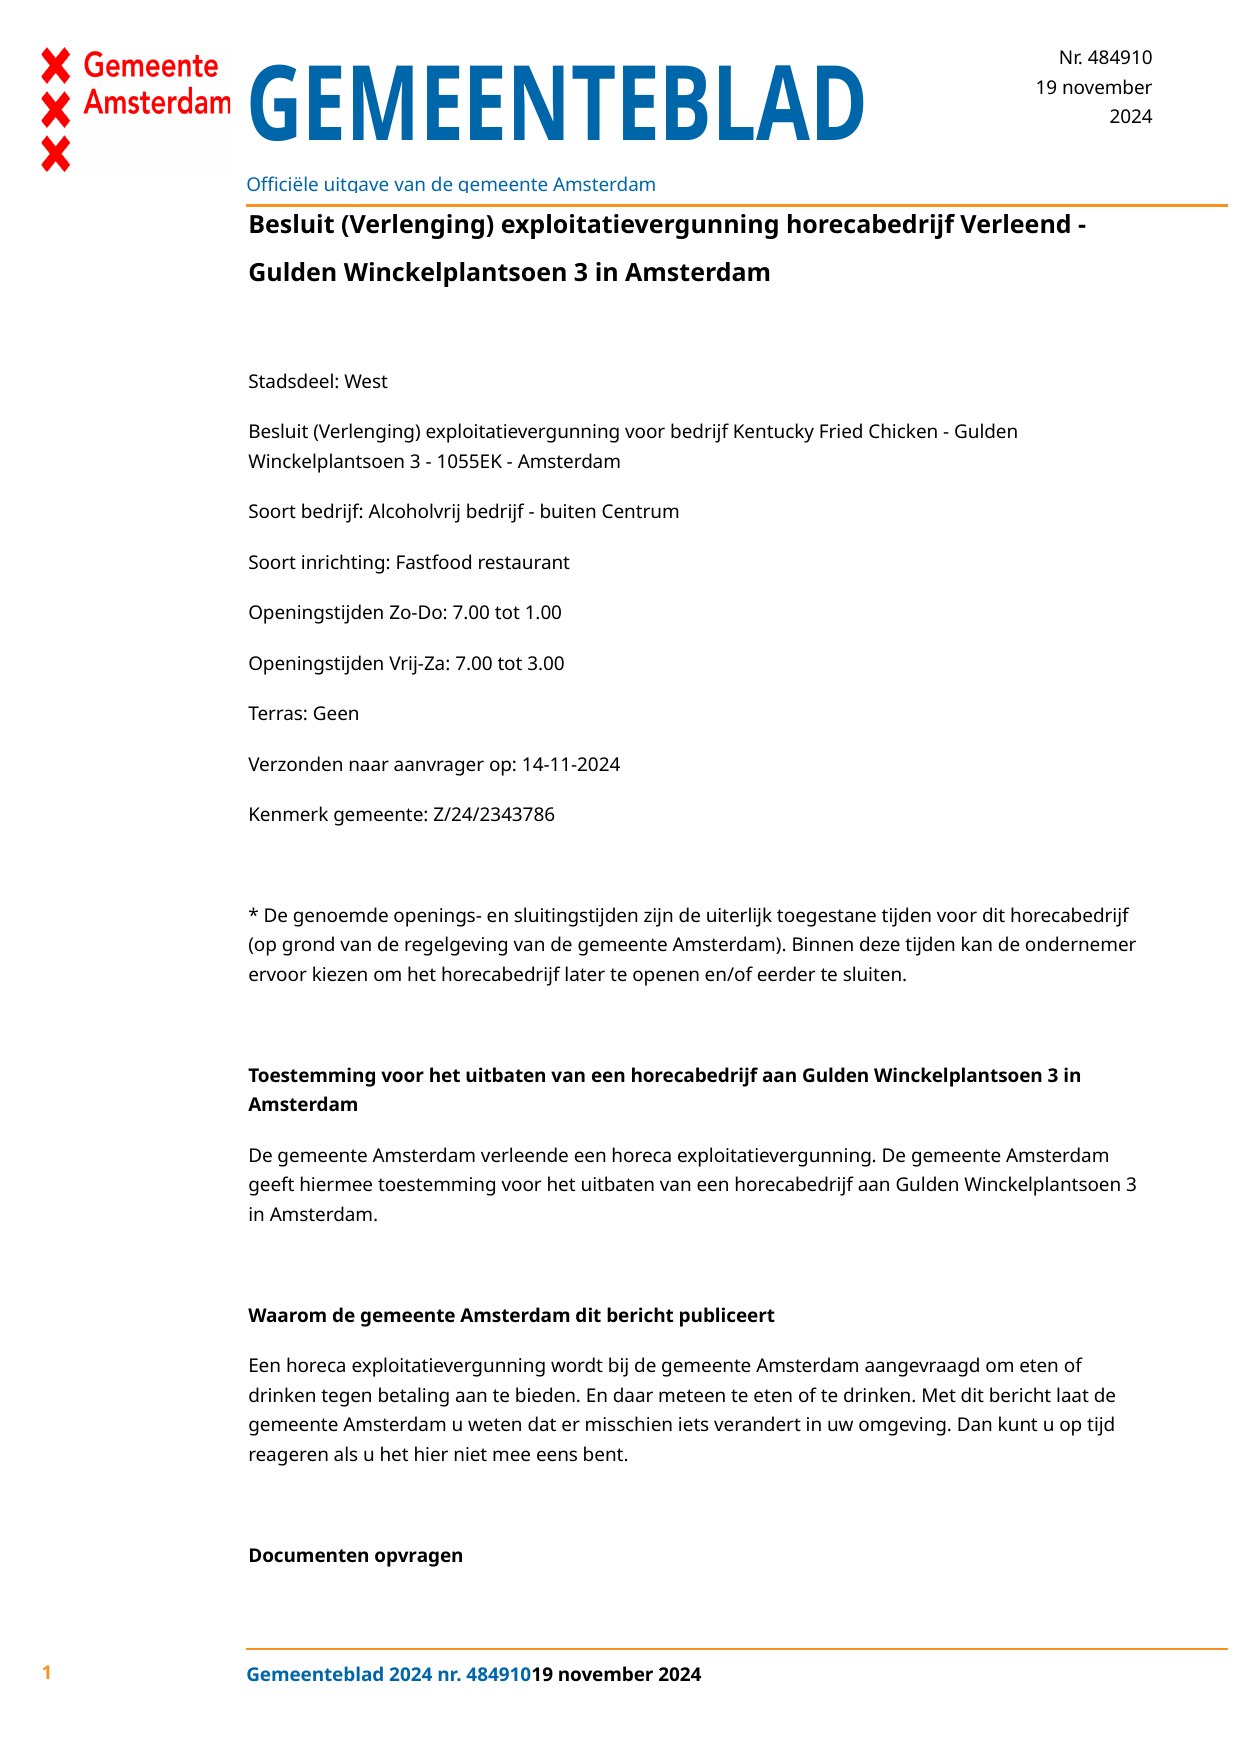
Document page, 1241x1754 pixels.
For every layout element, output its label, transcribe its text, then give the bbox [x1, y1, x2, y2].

text Soort bedrijf: Alcoholvrij bedrijf - buiten Centrum [248, 499, 1152, 524]
text Openingstijden Vrij-Za: 7.00 tot 3.00 [248, 650, 1152, 676]
text De gemeente Amsterdam verleende een horeca exploitatievergunning. De gemeente Amsterdam geeft hiermee toestemming voor het uitbaten van een horecabedrijf aan Gulden Winckelplantsoen 3 in Amsterdam. [248, 1142, 1152, 1227]
text Waarom de gemeente Amsterdam dit bericht publiceert [248, 1302, 1152, 1328]
text Een horeca exploitatievergunning wordt bij de gemeente Amsterdam aangevraagd om eten of drinken tegen betaling aan te bieden. En daar meteen te eten of te drinken. Met dit bericht laat de gemeente Amsterdam u weten dat er misschien iets verandert in uw omgeving. Dan kunt u op tijd reageren als u het hier niet mee eens bent. [248, 1352, 1152, 1467]
text Terras: Geen [248, 700, 1152, 726]
text * De genoemde openings- en sluitingstijden zijn de uiterlijk toegestane tijden voor dit horecabedrijf (op grond van de regelgeving van de gemeente Amsterdam). Binnen deze tijden kan de ondernemer ervoor kiezen om het horecabedrijf later te openen en/of eerder te sluiten. [248, 902, 1152, 987]
text Documenten opvragen [248, 1542, 1152, 1568]
text Toestemming voor het uitbaten van een horecabedrijf aan Gulden Winckelplantsoen 3 in Amsterdam [248, 1062, 1152, 1117]
text Verzonden naar aanvrager op: 14-11-2024 [248, 751, 1152, 777]
text Besluit (Verlenging) exploitatievergunning horecabedrijf Verleend - Gulden Winckelplantsoen 3 in Amsterdam [248, 207, 1152, 288]
text Soort inrichting: Fastfood restaurant [248, 549, 1152, 575]
text Stadsdeel: West [248, 368, 1152, 394]
text Kenmerk gemeente: Z/24/2343786 [248, 801, 1152, 827]
picture [41, 47, 231, 172]
text Besluit (Verlenging) exploitatievergunning voor bedrijf Kentucky Fried Chicken - Gulden Winckelplantsoen 3 - 1055EK - Amsterdam [248, 419, 1152, 474]
text Openingstijden Zo-Do: 7.00 tot 1.00 [248, 599, 1152, 625]
